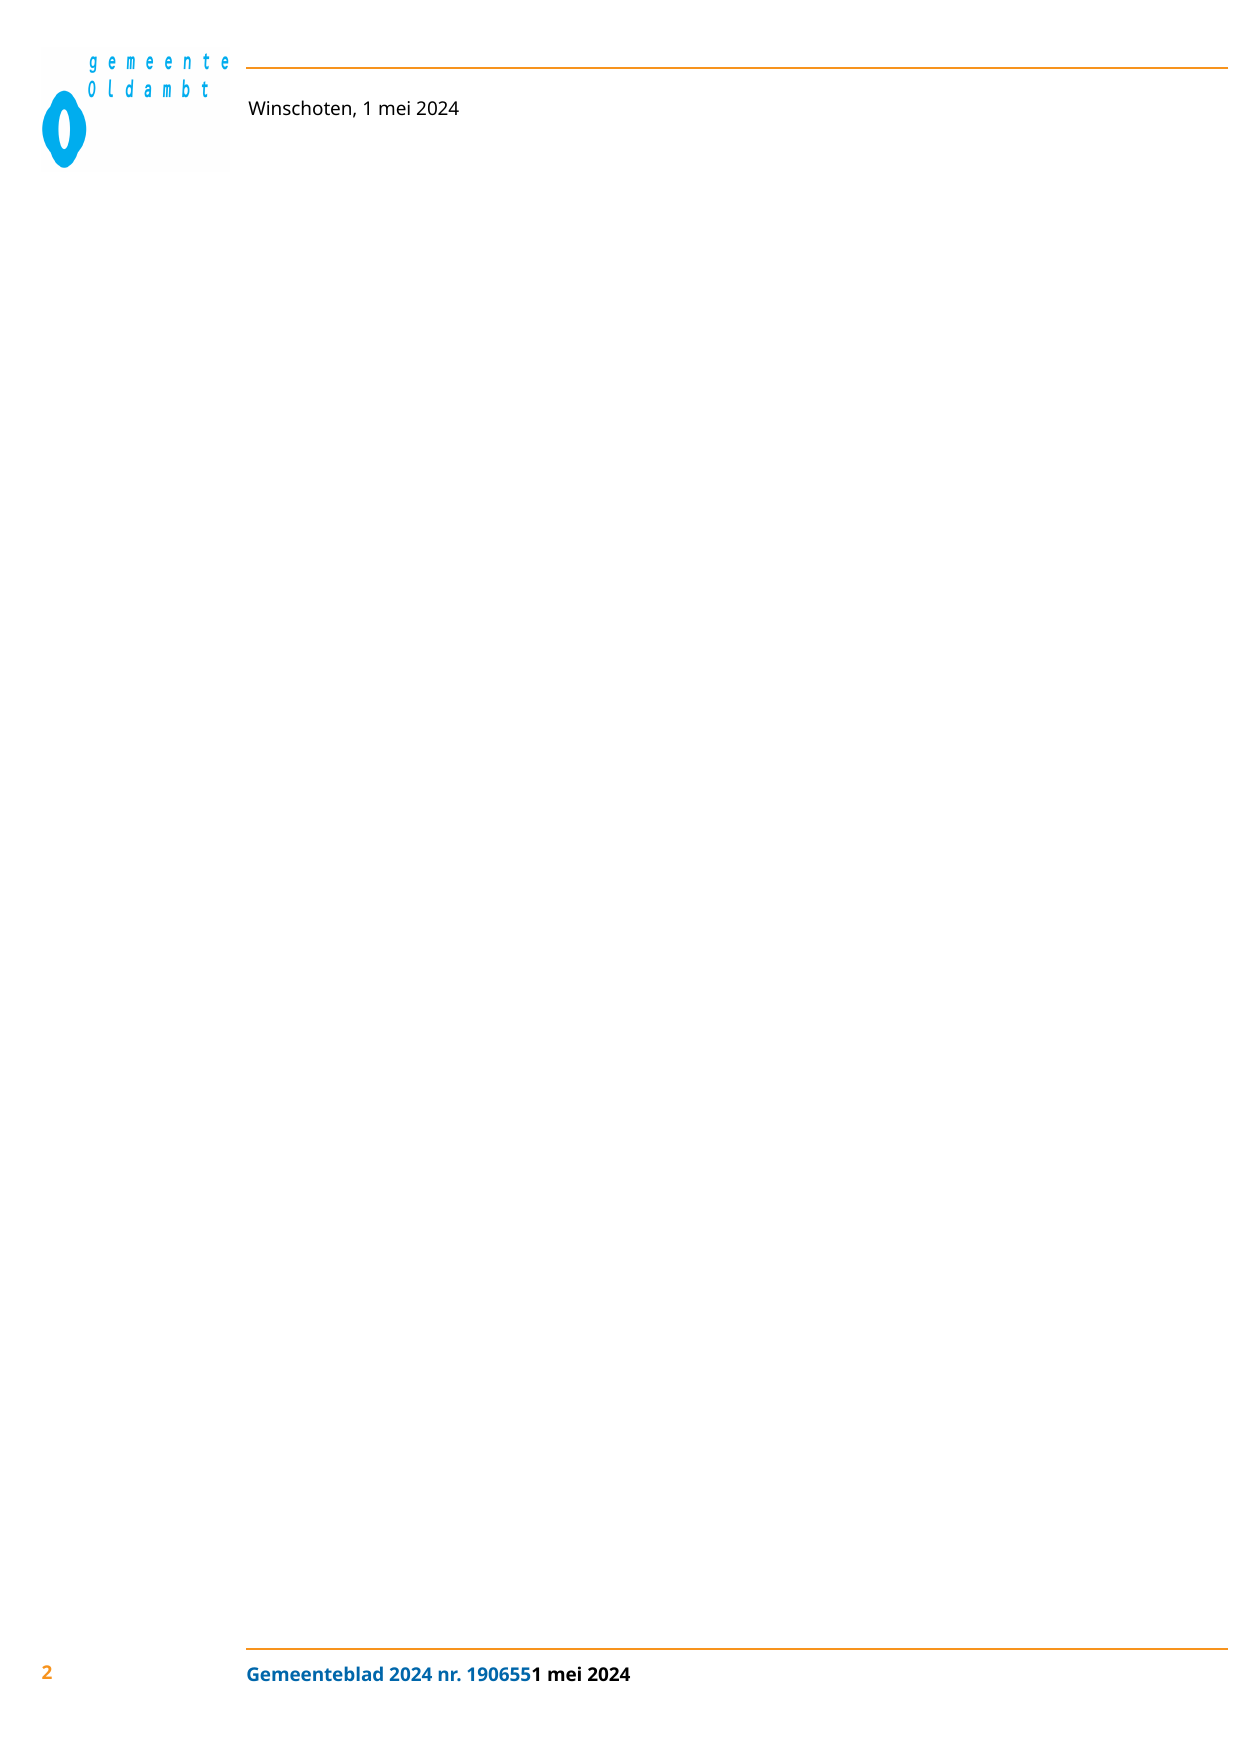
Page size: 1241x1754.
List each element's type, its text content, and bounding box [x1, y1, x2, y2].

picture [41, 47, 231, 172]
text Winschoten, 1 mei 2024 [248, 95, 1152, 121]
